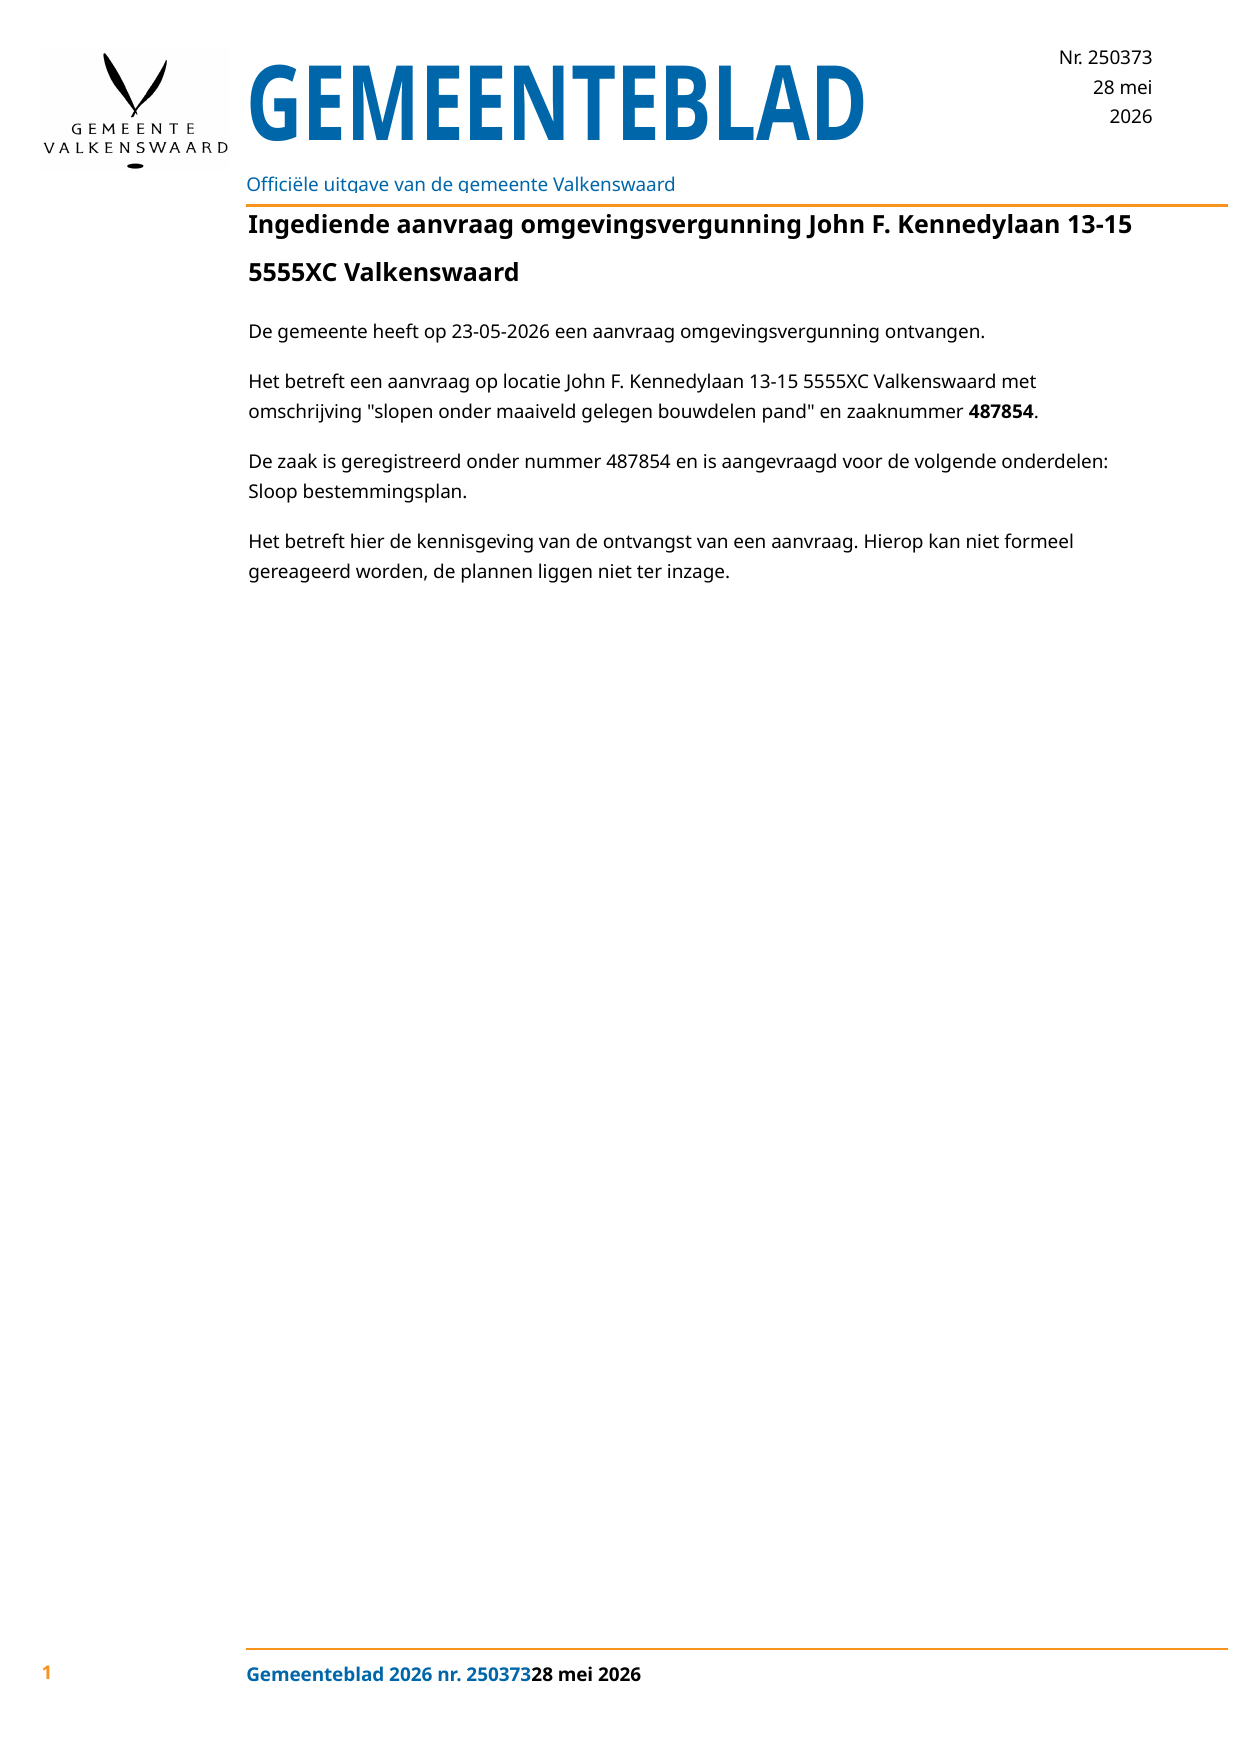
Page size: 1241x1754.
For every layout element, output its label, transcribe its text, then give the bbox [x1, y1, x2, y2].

text De zaak is geregistreerd onder nummer 487854 en is aangevraagd voor de volgende onderdelen: Sloop bestemmingsplan. [248, 448, 1152, 504]
text De gemeente heeft op 23-05-2026 een aanvraag omgevingsvergunning ontvangen. [248, 318, 1152, 344]
text Ingediende aanvraag omgevingsvergunning John F. Kennedylaan 13-15 5555XC Valkenswaard [248, 207, 1152, 288]
picture [41, 47, 231, 172]
text Het betreft hier de kennisgeving van de ontvangst van een aanvraag. Hierop kan niet formeel gereageerd worden, de plannen liggen niet ter inzage. [248, 528, 1152, 584]
text Het betreft een aanvraag op locatie John F. Kennedylaan 13-15 5555XC Valkenswaard met omschrijving "slopen onder maaiveld gelegen bouwdelen pand" en zaaknummer 487854. [248, 368, 1152, 424]
